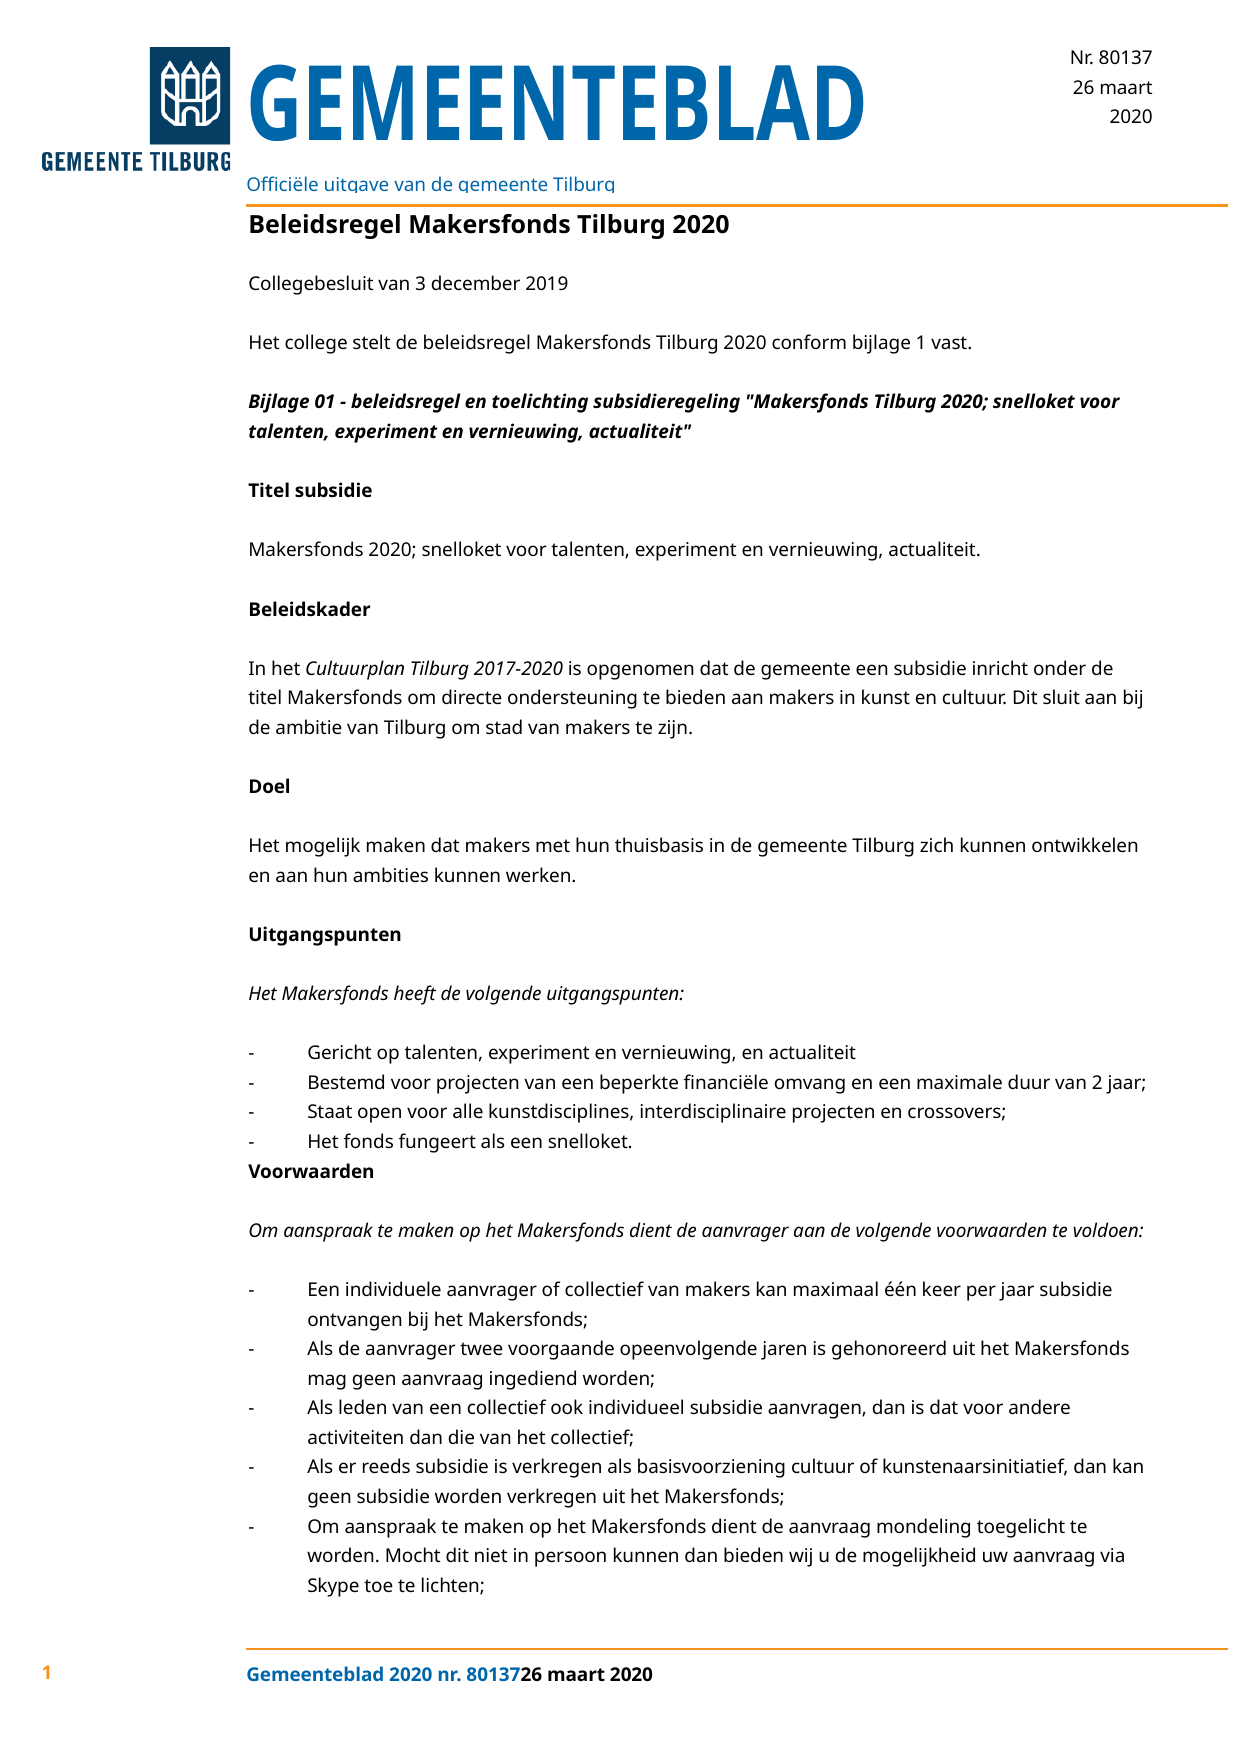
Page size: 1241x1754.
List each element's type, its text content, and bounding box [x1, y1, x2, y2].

text Beleidsregel Makersfonds Tilburg 2020 [248, 207, 1152, 241]
list Om aanspraak te maken op het Makersfonds dient de aanvraag mondeling toegelicht te worden. Mocht dit niet in persoon kunnen dan bieden wij u de mogelijkheid uw aanvraag via Skype toe te lichten; [248, 1513, 1152, 1598]
list Het fonds fungeert als een snelloket. [248, 1128, 1152, 1154]
text Om aanspraak te maken op het Makersfonds dient de aanvrager aan de volgende voorwaarden te voldoen: [248, 1217, 1152, 1243]
list Gericht op talenten, experiment en vernieuwing, en actualiteit [248, 1039, 1152, 1065]
text Het college stelt de beleidsregel Makersfonds Tilburg 2020 conform bijlage 1 vast. [248, 329, 1152, 355]
text Voorwaarden [248, 1158, 1152, 1183]
text Beleidskader [248, 596, 1152, 621]
list Als leden van een collectief ook individueel subsidie aanvragen, dan is dat voor andere activiteiten dan die van het collectief; [248, 1394, 1152, 1450]
text Doel [248, 773, 1152, 799]
text Collegebesluit van 3 december 2019 [248, 270, 1152, 296]
list Staat open voor alle kunstdisciplines, interdisciplinaire projecten en crossovers; [248, 1099, 1152, 1124]
list Als de aanvrager twee voorgaande opeenvolgende jaren is gehonoreerd uit het Makersfonds mag geen aanvraag ingediend worden; [248, 1335, 1152, 1391]
text Het Makersfonds heeft de volgende uitgangspunten: [248, 980, 1152, 1006]
text Uitgangspunten [248, 921, 1152, 947]
text Makersfonds 2020; snelloket voor talenten, experiment en vernieuwing, actualiteit. [248, 537, 1152, 562]
text Titel subsidie [248, 477, 1152, 503]
text Het mogelijk maken dat makers met hun thuisbasis in de gemeente Tilburg zich kunnen ontwikkelen en aan hun ambities kunnen werken. [248, 832, 1152, 888]
list Als er reeds subsidie is verkregen als basisvoorziening cultuur of kunstenaarsinitiatief, dan kan geen subsidie worden verkregen uit het Makersfonds; [248, 1454, 1152, 1509]
list Een individuele aanvrager of collectief van makers kan maximaal één keer per jaar subsidie ontvangen bij het Makersfonds; [248, 1276, 1152, 1331]
text In het Cultuurplan Tilburg 2017-2020 is opgenomen dat de gemeente een subsidie inricht onder de titel Makersfonds om directe ondersteuning te bieden aan makers in kunst en cultuur. Dit sluit aan bij de ambitie van Tilburg om stad van makers te zijn. [248, 655, 1152, 740]
list Bestemd voor projecten van een beperkte financiële omvang en een maximale duur van 2 jaar; [248, 1069, 1152, 1095]
picture [41, 47, 231, 172]
text Bijlage 01 - beleidsregel en toelichting subsidieregeling "Makersfonds Tilburg 2020; snelloket voor talenten, experiment en vernieuwing, actualiteit" [248, 389, 1152, 444]
